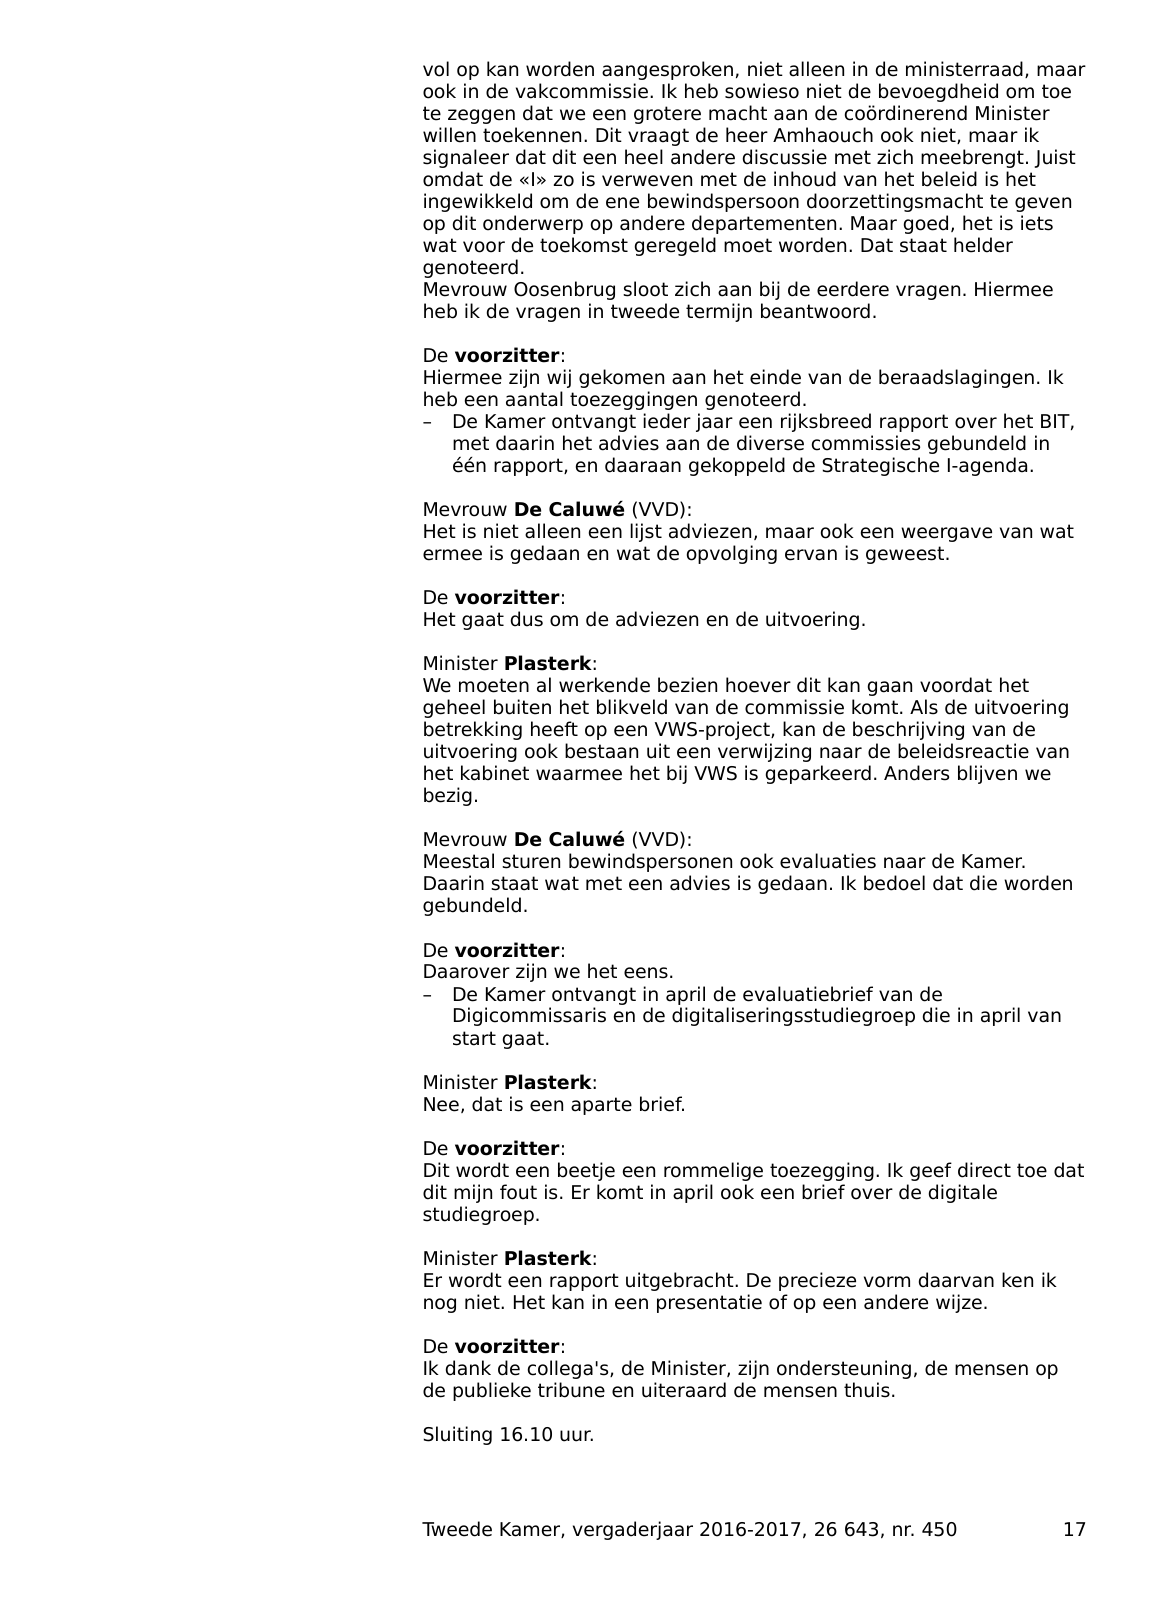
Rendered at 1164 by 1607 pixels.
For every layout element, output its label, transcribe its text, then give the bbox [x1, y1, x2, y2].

text Het is niet alleen een lijst adviezen, maar ook een weergave van wat ermee is gedaan en wat de opvolging ervan is geweest. [422, 521, 1087, 565]
text We moeten al werkende bezien hoever dit kan gaan voordat het geheel buiten het blikveld van de commissie komt. Als de uitvoering betrekking heeft op een VWS-project, kan de beschrijving van de uitvoering ook bestaan uit een verwijzing naar de beleidsreactie van het kabinet waarmee het bij VWS is geparkeerd. Anders blijven we bezig. [422, 675, 1087, 807]
text Nee, dat is een aparte brief. [422, 1093, 1087, 1116]
text Er wordt een rapport uitgebracht. De precieze vorm daarvan ken ik nog niet. Het kan in een presentatie of op een andere wijze. [422, 1270, 1087, 1314]
text Het gaat dus om de adviezen en de uitvoering. [422, 609, 1087, 631]
text Dit wordt een beetje een rommelige toezegging. Ik geef direct toe dat dit mijn fout is. Er komt in april ook een brief over de digitale studiegroep. [422, 1160, 1087, 1226]
text De voorzitter: [422, 939, 1087, 961]
text Meestal sturen bewindspersonen ook evaluaties naar de Kamer. Daarin staat wat met een advies is gedaan. Ik bedoel dat die worden gebundeld. [422, 851, 1087, 917]
text Minister Plasterk: [422, 1072, 1087, 1093]
text – De Kamer ontvangt in april de evaluatiebrief van de Digicommissaris en de digitaliseringsstudiegroep die in april van start gaat. [422, 983, 1087, 1049]
text Mevrouw De Caluwé (VVD): [422, 499, 1087, 521]
text Mevrouw De Caluwé (VVD): [422, 829, 1087, 851]
text Minister Plasterk: [422, 653, 1087, 675]
text vol op kan worden aangesproken, niet alleen in de ministerraad, maar ook in de vakcommissie. Ik heb sowieso niet de bevoegdheid om toe te zeggen dat we een grotere macht aan de coördinerend Minister willen toekennen. Dit vraagt de heer Amhaouch ook niet, maar ik signaleer dat dit een heel andere discussie met zich meebrengt. Juist omdat de «I» zo is verweven met de inhoud van het beleid is het ingewikkeld om de ene bewindspersoon doorzettingsmacht te geven op dit onderwerp op andere departementen. Maar goed, het is iets wat voor de toekomst geregeld moet worden. Dat staat helder genoteerd. [422, 59, 1087, 279]
text – De Kamer ontvangt ieder jaar een rijksbreed rapport over het BIT, met daarin het advies aan de diverse commissies gebundeld in één rapport, en daaraan gekoppeld de Strategische I-agenda. [422, 411, 1087, 477]
text De voorzitter: [422, 345, 1087, 367]
text Ik dank de collega's, de Minister, zijn ondersteuning, de mensen op de publieke tribune en uiteraard de mensen thuis. [422, 1358, 1087, 1402]
text Daarover zijn we het eens. [422, 961, 1087, 983]
text Minister Plasterk: [422, 1248, 1087, 1270]
text De voorzitter: [422, 1336, 1087, 1358]
text De voorzitter: [422, 1138, 1087, 1160]
text Sluiting 16.10 uur. [422, 1424, 1087, 1446]
text Mevrouw Oosenbrug sloot zich aan bij de eerdere vragen. Hiermee heb ik de vragen in tweede termijn beantwoord. [422, 279, 1087, 323]
text Hiermee zijn wij gekomen aan het einde van de beraadslagingen. Ik heb een aantal toezeggingen genoteerd. [422, 367, 1087, 411]
text De voorzitter: [422, 587, 1087, 609]
